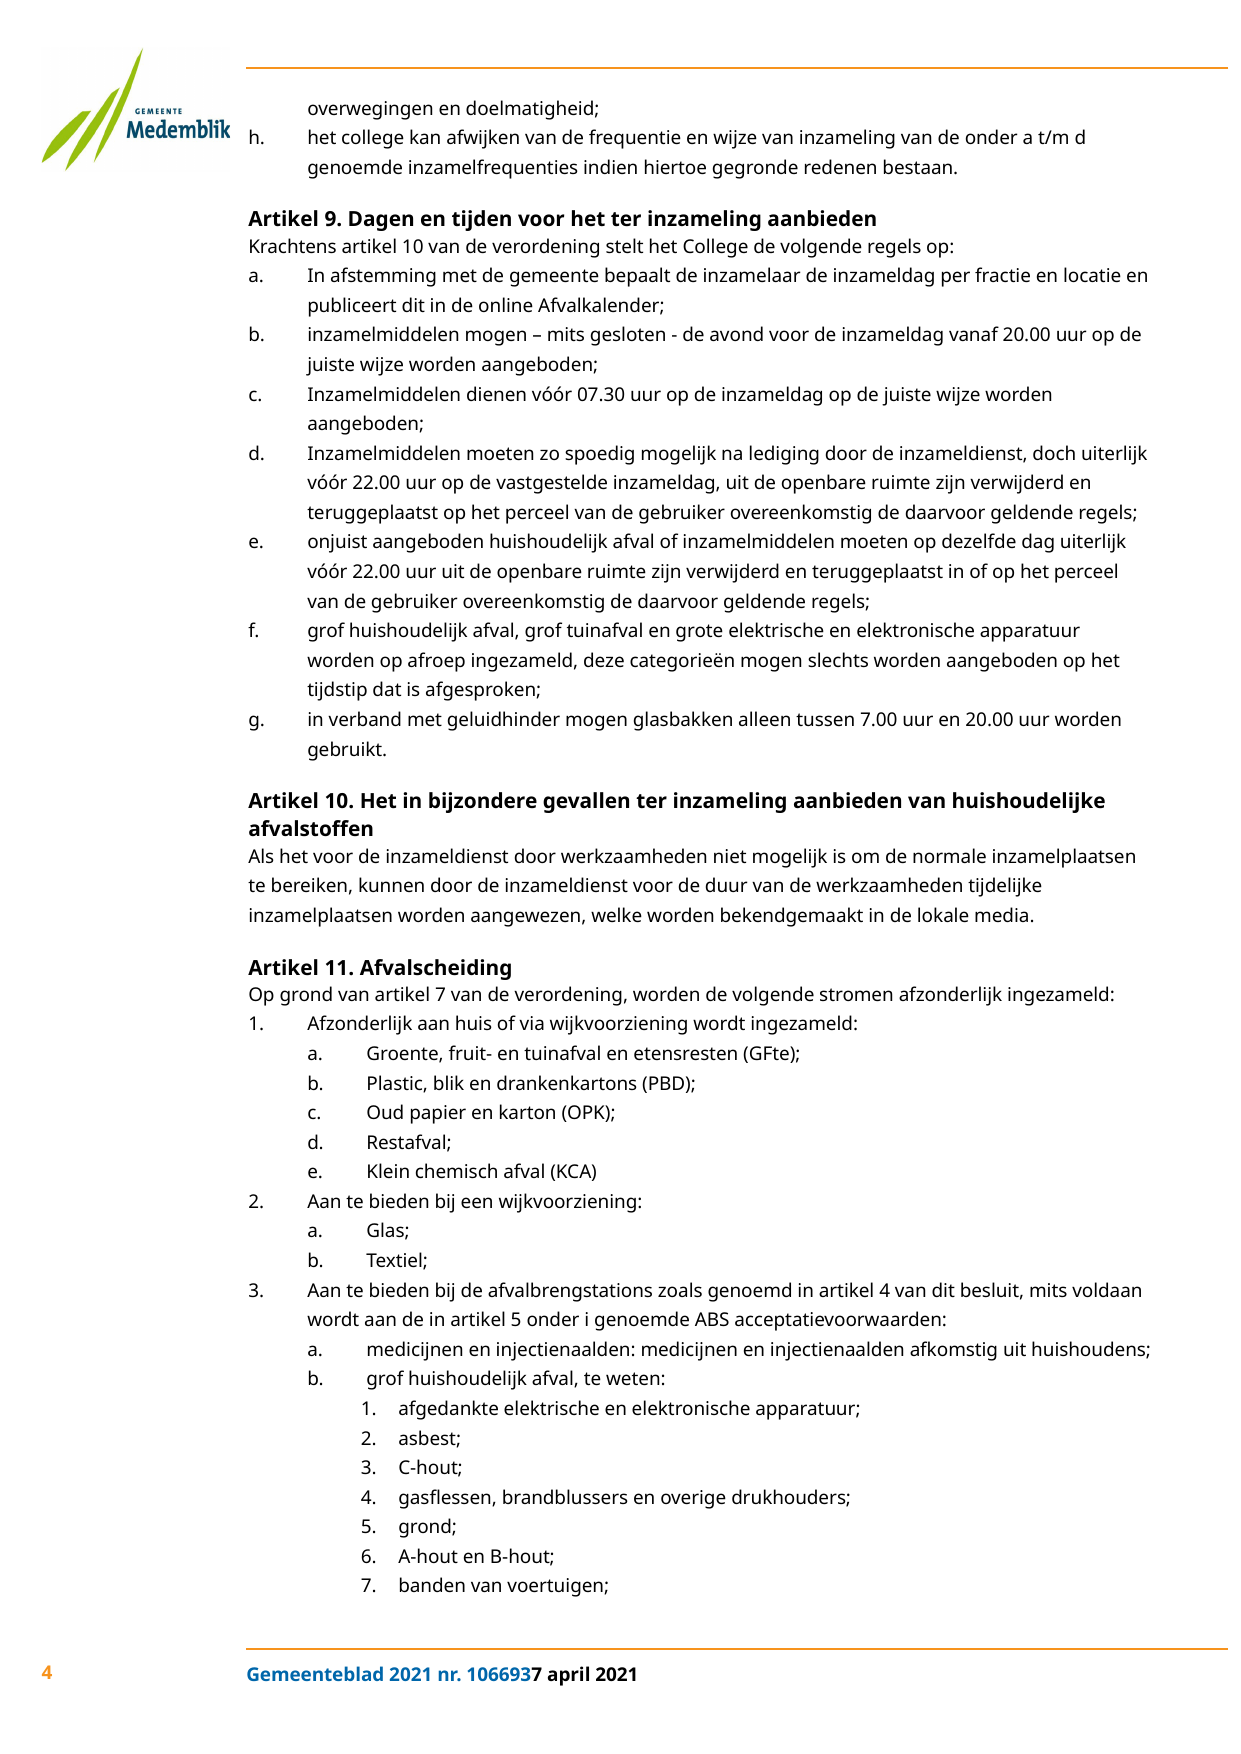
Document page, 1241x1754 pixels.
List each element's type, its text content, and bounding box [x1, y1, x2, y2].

list Oud papier en karton (OPK); [307, 1099, 1152, 1125]
list grond; [361, 1513, 1152, 1539]
list asbest; [361, 1425, 1152, 1451]
list onjuist aangeboden huishoudelijk afval of inzamelmiddelen moeten op dezelfde dag uiterlijk vóór 22.00 uur uit de openbare ruimte zijn verwijderd en teruggeplaatst in of op het perceel van de gebruiker overeenkomstig de daarvoor geldende regels; [248, 529, 1152, 613]
list Textiel; [307, 1247, 1152, 1273]
list grof huishoudelijk afval, grof tuinafval en grote elektrische en elektronische apparatuur worden op afroep ingezameld, deze categorieën mogen slechts worden aangeboden op het tijdstip dat is afgesproken; [248, 617, 1152, 702]
text Artikel 9. Dagen en tijden voor het ter inzameling aanbieden [248, 204, 1152, 233]
list medicijnen en injectienaalden: medicijnen en injectienaalden afkomstig uit huishoudens; [307, 1336, 1152, 1362]
text Krachtens artikel 10 van de verordening stelt het College de volgende regels op: [248, 233, 1152, 258]
list gasflessen, brandblussers en overige drukhouders; [361, 1484, 1152, 1510]
list Plastic, blik en drankenkartons (PBD); [307, 1070, 1152, 1096]
list C-hout; [361, 1454, 1152, 1480]
list Glas; [307, 1218, 1152, 1243]
list Aan te bieden bij een wijkvoorziening: [248, 1188, 1152, 1214]
list In afstemming met de gemeente bepaalt de inzamelaar de inzameldag per fractie en locatie en publiceert dit in de online Afvalkalender; [248, 262, 1152, 318]
list Aan te bieden bij de afvalbrengstations zoals genoemd in artikel 4 van dit besluit, mits voldaan wordt aan de in artikel 5 onder i genoemde ABS acceptatievoorwaarden: [248, 1277, 1152, 1332]
text Artikel 11. Afvalscheiding [248, 953, 1152, 981]
list Groente, fruit- en tuinafval en etensresten (GFte); [307, 1040, 1152, 1066]
list Inzamelmiddelen dienen vóór 07.30 uur op de inzameldag op de juiste wijze worden aangeboden; [248, 381, 1152, 436]
list inzamelmiddelen mogen – mits gesloten - de avond voor de inzameldag vanaf 20.00 uur op de juiste wijze worden aangeboden; [248, 322, 1152, 377]
list banden van voertuigen; [361, 1573, 1152, 1598]
list A-hout en B-hout; [361, 1543, 1152, 1569]
list het college kan afwijken van de frequentie en wijze van inzameling van de onder a t/m d genoemde inzamelfrequenties indien hiertoe gegronde redenen bestaan. [248, 124, 1152, 180]
text Op grond van artikel 7 van de verordening, worden de volgende stromen afzonderlijk ingezameld: [248, 981, 1152, 1007]
list Restafval; [307, 1129, 1152, 1155]
list Afzonderlijk aan huis of via wijkvoorziening wordt ingezameld: [248, 1011, 1152, 1036]
picture [41, 47, 231, 172]
list grof huishoudelijk afval, te weten: [307, 1366, 1152, 1391]
text Als het voor de inzameldienst door werkzaamheden niet mogelijk is om de normale inzamelplaatsen te bereiken, kunnen door de inzameldienst voor de duur van de werkzaamheden tijdelijke inzamelplaatsen worden aangewezen, welke worden bekendgemaakt in de lokale media. [248, 843, 1152, 928]
list overwegingen en doelmatigheid; [248, 95, 1152, 121]
list Klein chemisch afval (KCA) [307, 1158, 1152, 1184]
list Inzamelmiddelen moeten zo spoedig mogelijk na lediging door de inzameldienst, doch uiterlijk vóór 22.00 uur op de vastgestelde inzameldag, uit de openbare ruimte zijn verwijderd en teruggeplaatst op het perceel van de gebruiker overeenkomstig de daarvoor geldende regels; [248, 440, 1152, 525]
list afgedankte elektrische en elektronische apparatuur; [361, 1395, 1152, 1421]
text Artikel 10. Het in bijzondere gevallen ter inzameling aanbieden van huishoudelijke afvalstoffen [248, 786, 1152, 843]
list in verband met geluidhinder mogen glasbakken alleen tussen 7.00 uur en 20.00 uur worden gebruikt. [248, 706, 1152, 761]
